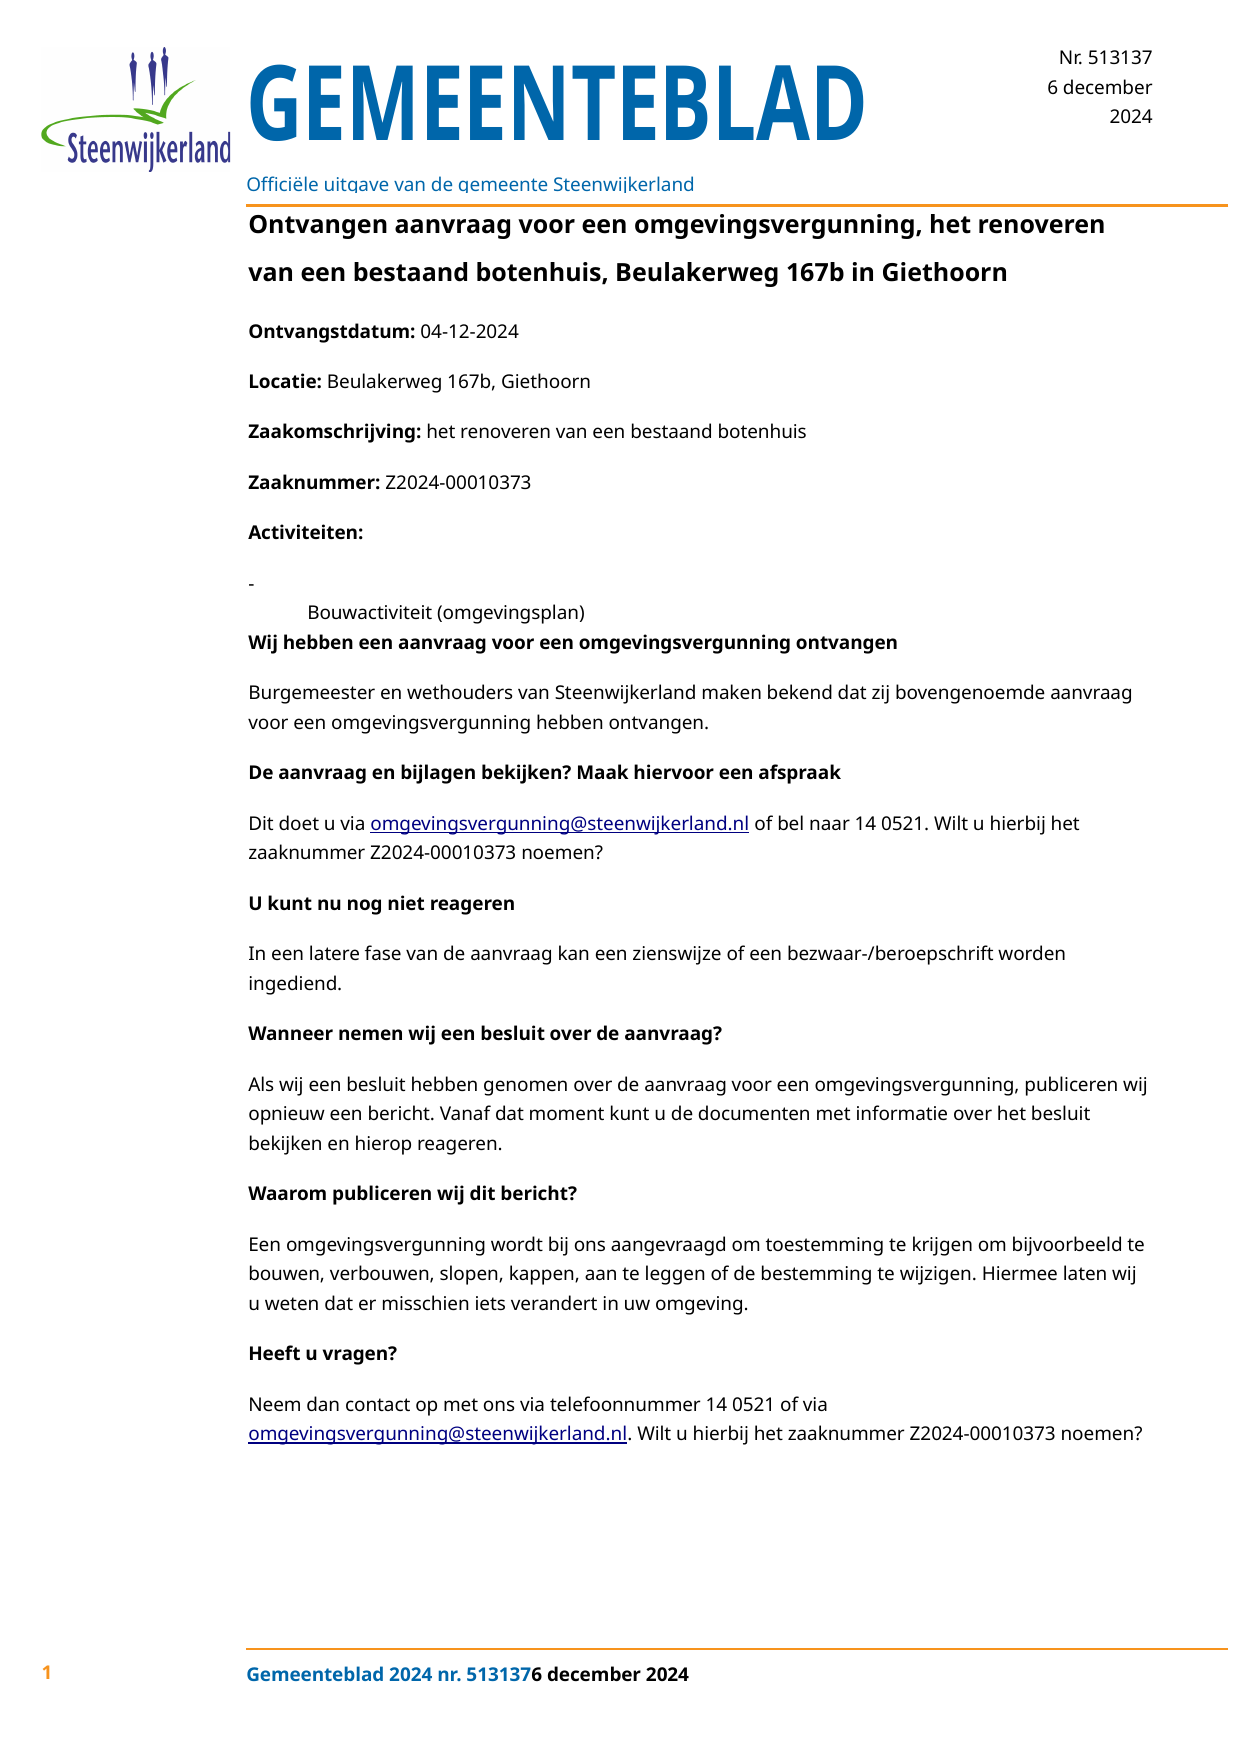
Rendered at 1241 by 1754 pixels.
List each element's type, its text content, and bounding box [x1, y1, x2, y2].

picture [41, 47, 231, 172]
text U kunt nu nog niet reageren [248, 890, 1152, 916]
text In een latere fase van de aanvraag kan een zienswijze of een bezwaar-/beroepschrift worden ingediend. [248, 940, 1152, 996]
text Locatie: Beulakerweg 167b, Giethoorn [248, 368, 1152, 394]
text De aanvraag en bijlagen bekijken? Maak hiervoor een afspraak [248, 759, 1152, 785]
text Wij hebben een aanvraag voor een omgevingsvergunning ontvangen [248, 629, 1152, 655]
text Heeft u vragen? [248, 1340, 1152, 1366]
text Wanneer nemen wij een besluit over de aanvraag? [248, 1020, 1152, 1046]
text Activiteiten: [248, 519, 1152, 545]
text Een omgevingsvergunning wordt bij ons aangevraagd om toestemming te krijgen om bijvoorbeeld te bouwen, verbouwen, slopen, kappen, aan te leggen of de bestemming te wijzigen. Hiermee laten wij u weten dat er misschien iets verandert in uw omgeving. [248, 1231, 1152, 1316]
text Waarom publiceren wij dit bericht? [248, 1180, 1152, 1206]
text Als wij een besluit hebben genomen over de aanvraag voor een omgevingsvergunning, publiceren wij opnieuw een bericht. Vanaf dat moment kunt u de documenten met informatie over het besluit bekijken en hierop reageren. [248, 1071, 1152, 1156]
text Zaaknummer: Z2024-00010373 [248, 469, 1152, 495]
list Bouwactiviteit (omgevingsplan) [248, 599, 1152, 625]
text Neem dan contact op met ons via telefoonnummer 14 0521 of via omgevingsvergunning@steenwijkerland.nl. Wilt u hierbij het zaaknummer Z2024-00010373 noemen? [248, 1391, 1152, 1446]
text Ontvangen aanvraag voor een omgevingsvergunning, het renoveren van een bestaand botenhuis, Beulakerweg 167b in Giethoorn [248, 207, 1152, 288]
text Ontvangstdatum: 04-12-2024 [248, 318, 1152, 344]
text Burgemeester en wethouders van Steenwijkerland maken bekend dat zij bovengenoemde aanvraag voor een omgevingsvergunning hebben ontvangen. [248, 679, 1152, 735]
text Zaakomschrijving: het renoveren van een bestaand botenhuis [248, 419, 1152, 444]
text Dit doet u via omgevingsvergunning@steenwijkerland.nl of bel naar 14 0521. Wilt u hierbij het zaaknummer Z2024-00010373 noemen? [248, 810, 1152, 865]
